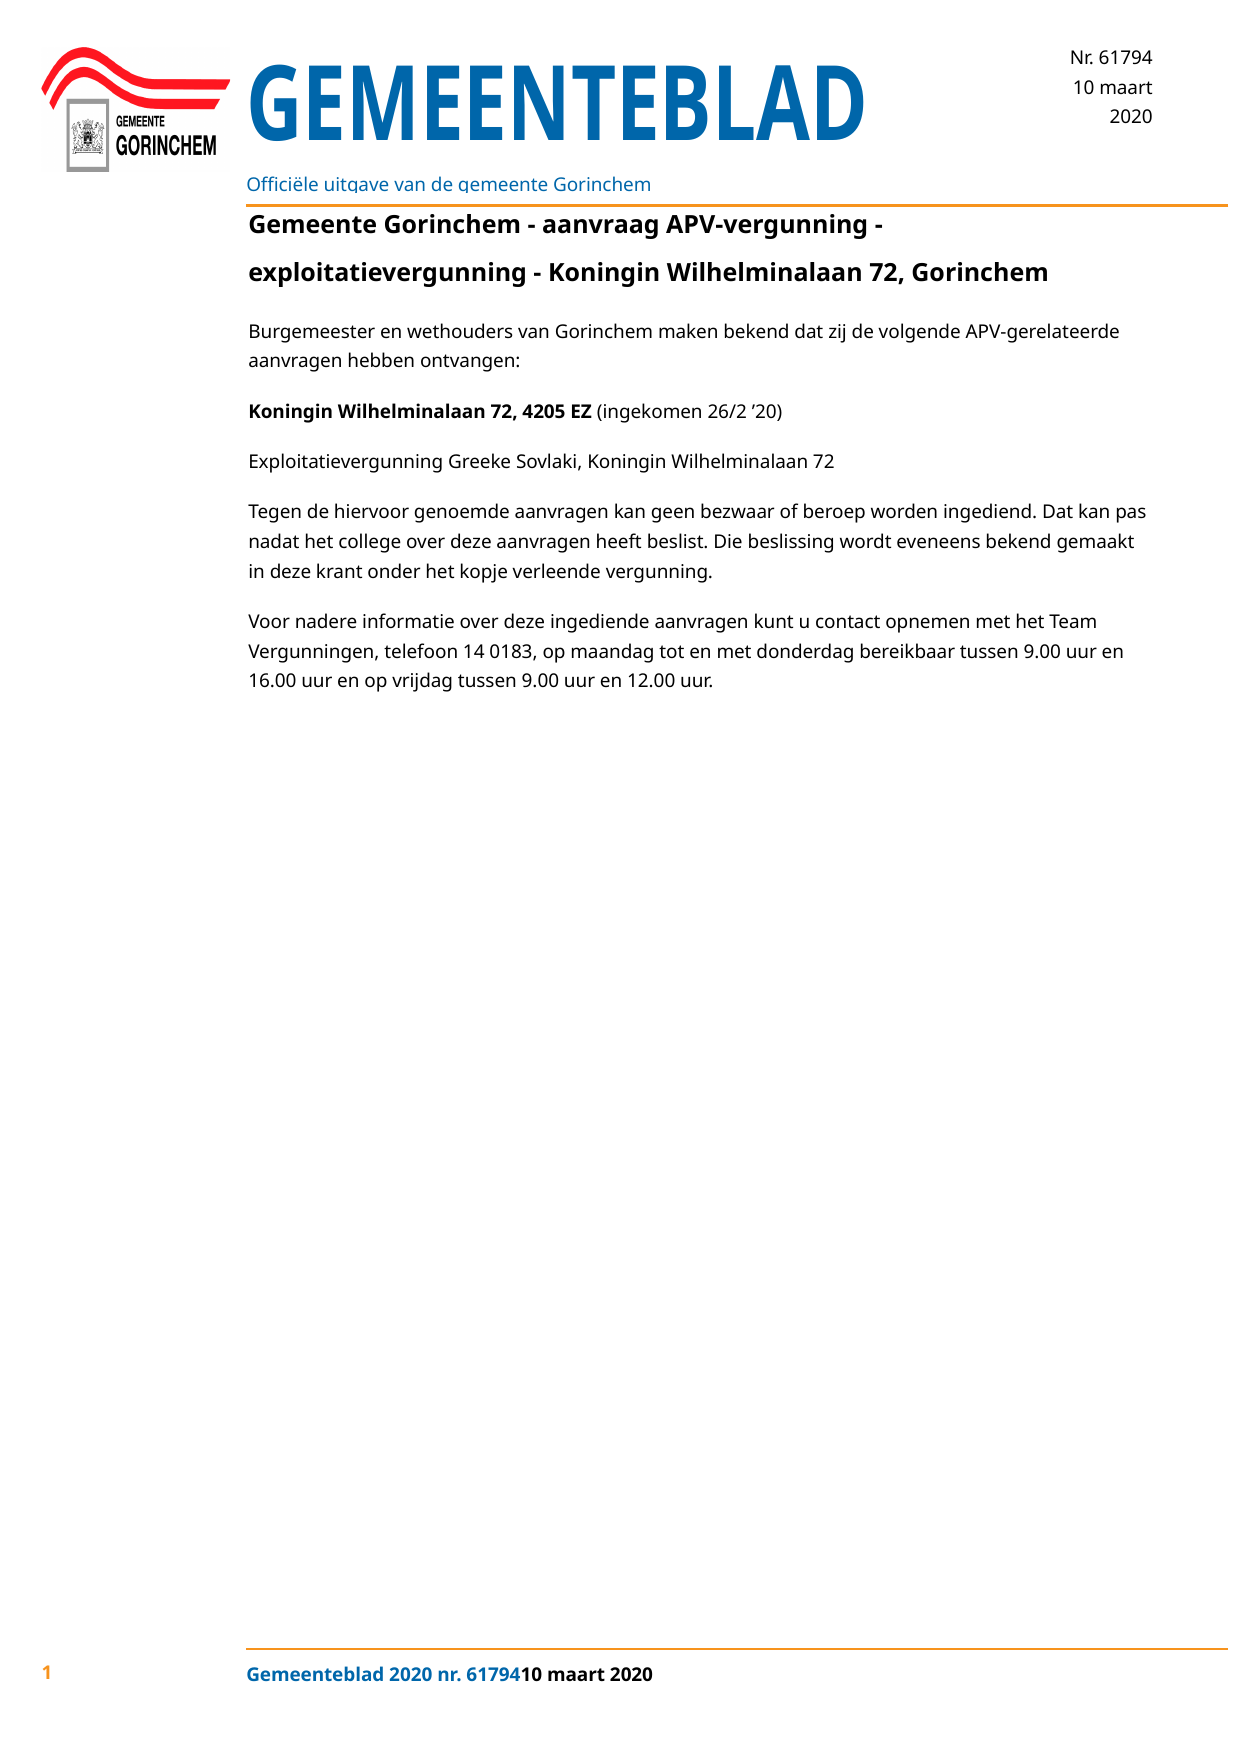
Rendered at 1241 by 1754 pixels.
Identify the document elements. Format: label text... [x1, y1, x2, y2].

text Koningin Wilhelminalaan 72, 4205 EZ (ingekomen 26/2 ’20) [248, 398, 1152, 424]
text Burgemeester en wethouders van Gorinchem maken bekend dat zij de volgende APV-gerelateerde aanvragen hebben ontvangen: [248, 318, 1152, 373]
picture [41, 47, 231, 172]
text Gemeente Gorinchem - aanvraag APV-vergunning - exploitatievergunning - Koningin Wilhelminalaan 72, Gorinchem [248, 207, 1152, 288]
text Exploitatievergunning Greeke Sovlaki, Koningin Wilhelminalaan 72 [248, 448, 1152, 474]
text Voor nadere informatie over deze ingediende aanvragen kunt u contact opnemen met het Team Vergunningen, telefoon 14 0183, op maandag tot en met donderdag bereikbaar tussen 9.00 uur en 16.00 uur en op vrijdag tussen 9.00 uur en 12.00 uur. [248, 608, 1152, 693]
text Tegen de hiervoor genoemde aanvragen kan geen bezwaar of beroep worden ingediend. Dat kan pas nadat het college over deze aanvragen heeft beslist. Die beslissing wordt eveneens bekend gemaakt in deze krant onder het kopje verleende vergunning. [248, 499, 1152, 584]
